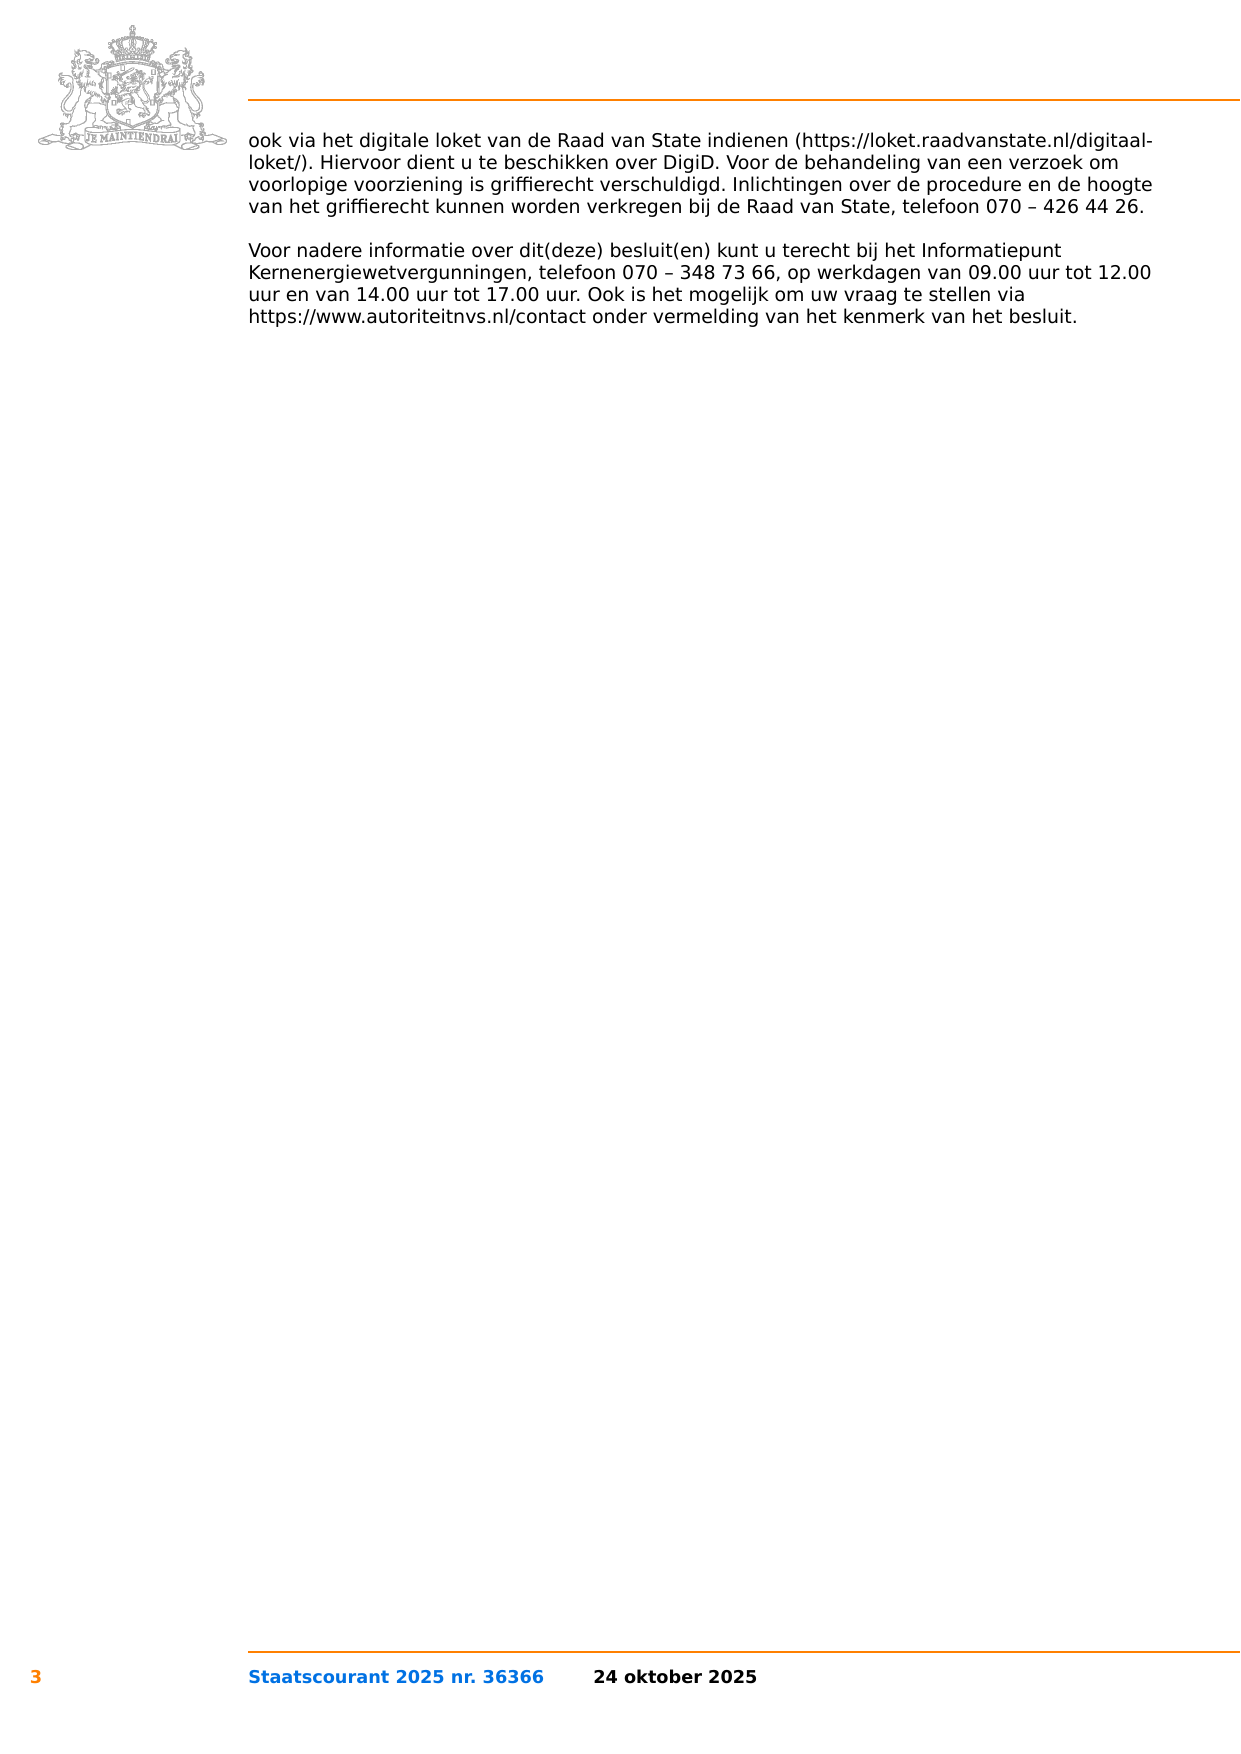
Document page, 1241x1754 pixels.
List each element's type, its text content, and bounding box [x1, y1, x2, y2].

text Voor nadere informatie over dit(deze) besluit(en) kunt u terecht bij het Informatiepunt Kernenergiewetvergunningen, telefoon 070 – 348 73 66, op werkdagen van 09.00 uur tot 12.00 uur en van 14.00 uur tot 17.00 uur. Ook is het mogelijk om uw vraag te stellen via https://www.autoriteitnvs.nl/contact onder vermelding van het kenmerk van het besluit. [248, 240, 1163, 328]
text ook via het digitale loket van de Raad van State indienen (https://loket.raadvanstate.nl/digitaal-loket/). Hiervoor dient u te beschikken over DigiD. Voor de behandeling van een verzoek om voorlopige voorziening is griffierecht verschuldigd. Inlichtingen over de procedure en de hoogte van het griffierecht kunnen worden verkregen bij de Raad van State, telefoon 070 – 426 44 26. [248, 130, 1163, 218]
picture [38, 25, 227, 150]
